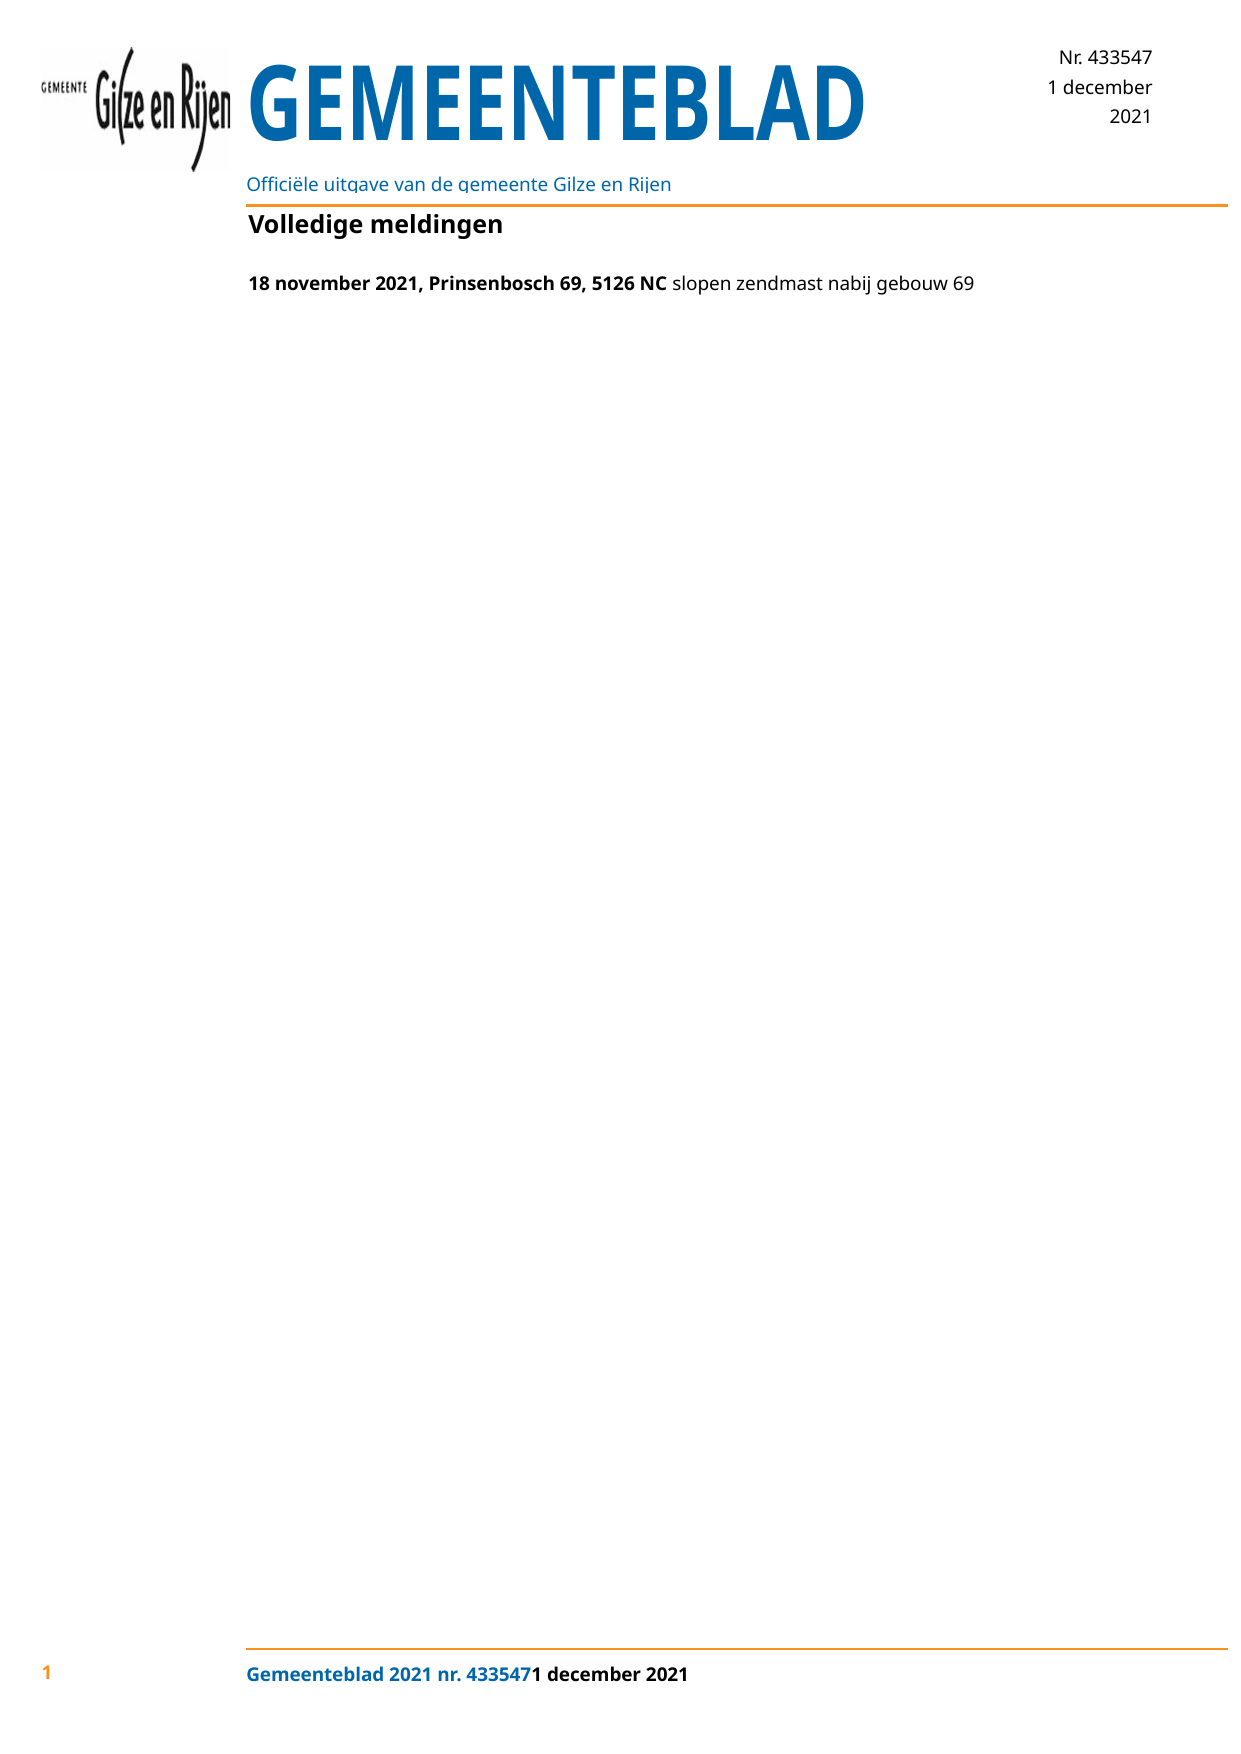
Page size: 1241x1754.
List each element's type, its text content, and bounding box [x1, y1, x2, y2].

text 18 november 2021, Prinsenbosch 69, 5126 NC slopen zendmast nabij gebouw 69 [248, 270, 1152, 296]
text Volledige meldingen [248, 207, 1152, 241]
picture [41, 47, 231, 172]
